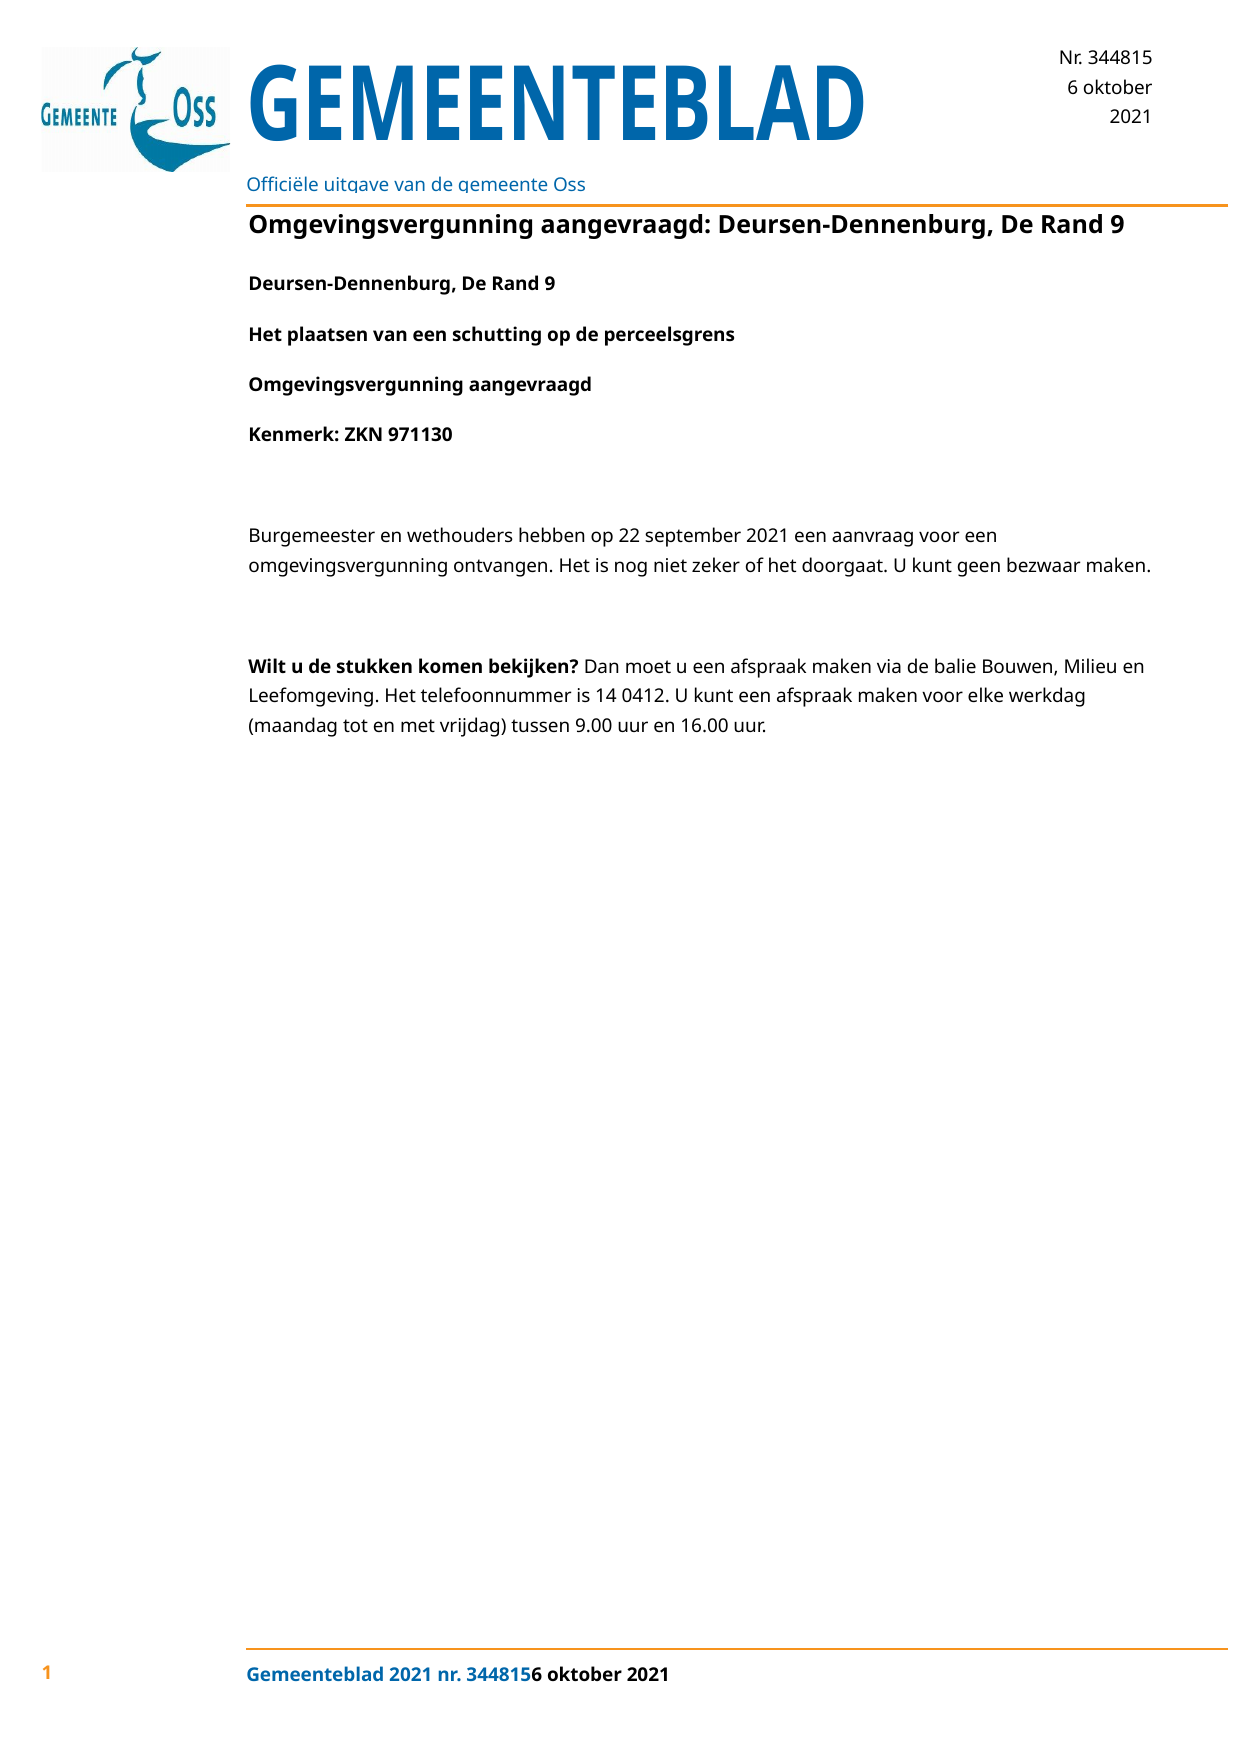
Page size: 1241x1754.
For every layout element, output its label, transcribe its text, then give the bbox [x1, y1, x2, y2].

text Burgemeester en wethouders hebben op 22 september 2021 een aanvraag voor een omgevingsvergunning ontvangen. Het is nog niet zeker of het doorgaat. U kunt geen bezwaar maken. [248, 522, 1152, 578]
text Omgevingsvergunning aangevraagd [248, 371, 1152, 397]
text Kenmerk: ZKN 971130 [248, 422, 1152, 447]
text Omgevingsvergunning aangevraagd: Deursen-Dennenburg, De Rand 9 [248, 207, 1152, 241]
picture [41, 47, 231, 172]
text Wilt u de stukken komen bekijken? Dan moet u een afspraak maken via de balie Bouwen, Milieu en Leefomgeving. Het telefoonnummer is 14 0412. U kunt een afspraak maken voor elke werkdag (maandag tot en met vrijdag) tussen 9.00 uur en 16.00 uur. [248, 653, 1152, 738]
text Deursen-Dennenburg, De Rand 9 [248, 270, 1152, 296]
text Het plaatsen van een schutting op de perceelsgrens [248, 321, 1152, 346]
